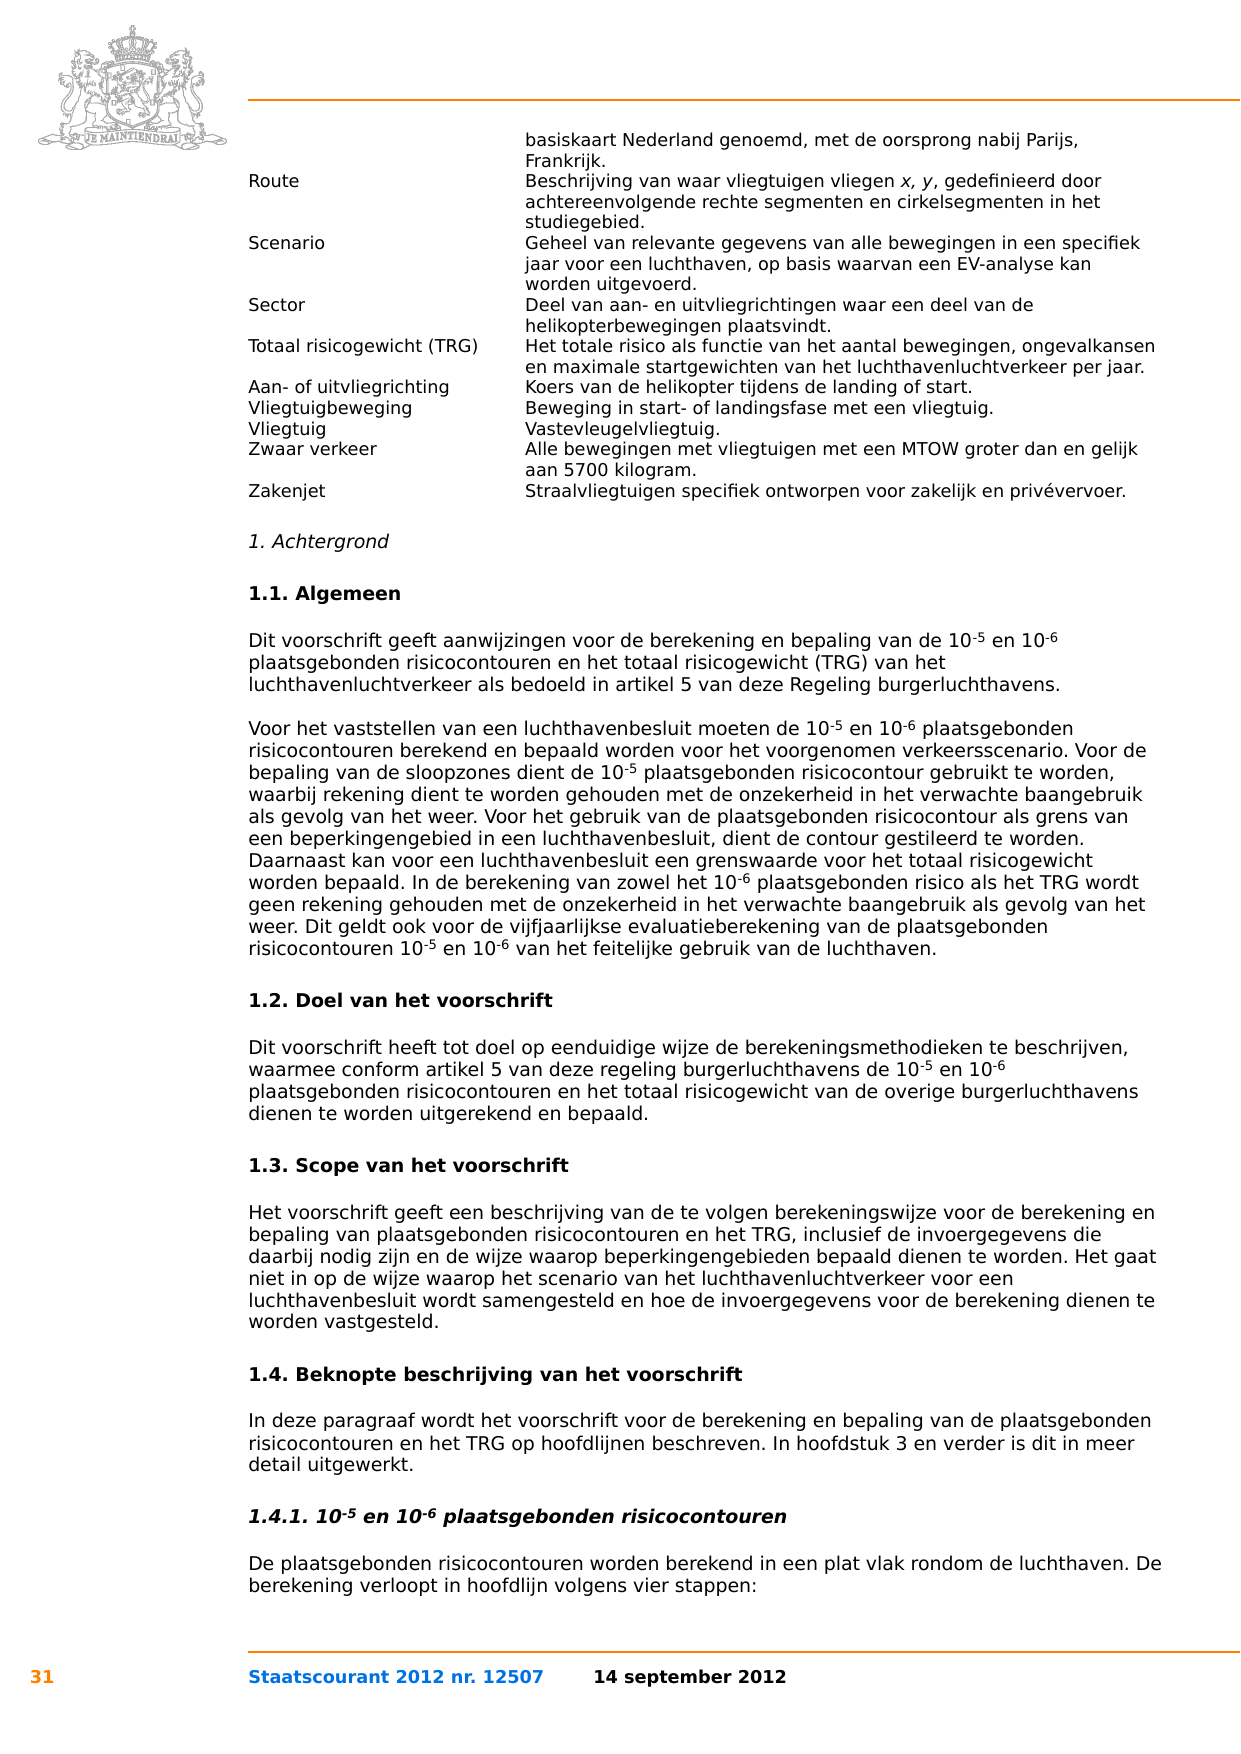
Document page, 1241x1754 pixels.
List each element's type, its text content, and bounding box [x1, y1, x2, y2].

text Het voorschrift geeft een beschrijving van de te volgen berekeningswijze voor de berekening en bepaling van plaatsgebonden risicocontouren en het TRG, inclusief de invoergegevens die daarbij nodig zijn en de wijze waarop beperkingengebieden bepaald dienen te worden. Het gaat niet in op de wijze waarop het scenario van het luchthavenluchtverkeer voor een luchthavenbesluit wordt samengesteld en hoe de invoergegevens voor de berekening dienen te worden vastgesteld. [248, 1202, 1163, 1333]
table_cell Vliegtuigbeweging [248, 398, 519, 419]
table_cell Totaal risicogewicht (TRG) [248, 336, 519, 377]
subtitle 1. Achtergrond [248, 531, 1163, 553]
table_cell Vastevleugelvliegtuig. [519, 419, 1163, 439]
picture [38, 25, 227, 150]
text Dit voorschrift geeft aanwijzingen voor de berekening en bepaling van de 10-5 en 10-6 plaatsgebonden risicocontouren en het totaal risicogewicht (TRG) van het luchthavenluchtverkeer als bedoeld in artikel 5 van deze Regeling burgerluchthavens. [248, 630, 1163, 696]
text Dit voorschrift heeft tot doel op eenduidige wijze de berekeningsmethodieken te beschrijven, waarmee conform artikel 5 van deze regeling burgerluchthavens de 10-5 en 10-6 plaatsgebonden risicocontouren en het totaal risicogewicht van de overige burgerluchthavens dienen te worden uitgerekend en bepaald. [248, 1037, 1163, 1124]
table_cell Zakenjet [248, 481, 519, 501]
text De plaatsgebonden risicocontouren worden berekend in een plat vlak rondom de luchthaven. De berekening verloopt in hoofdlijn volgens vier stappen: [248, 1553, 1163, 1597]
table_cell Vliegtuig [248, 419, 519, 439]
table_cell Route [248, 171, 519, 233]
table_cell Alle bewegingen met vliegtuigen met een MTOW groter dan en gelijk aan 5700 kilogram. [519, 439, 1163, 481]
subtitle 1.4. Beknopte beschrijving van het voorschrift [248, 1363, 1163, 1385]
text In deze paragraaf wordt het voorschrift voor de berekening en bepaling van de plaatsgebonden risicocontouren en het TRG op hoofdlijnen beschreven. In hoofdstuk 3 en verder is dit in meer detail uitgewerkt. [248, 1410, 1163, 1476]
table_cell Beschrijving van waar vliegtuigen vliegen x, y, gedefinieerd door achtereenvolgende rechte segmenten en cirkelsegmenten in het studiegebied. [519, 171, 1163, 233]
subtitle 1.3. Scope van het voorschrift [248, 1154, 1163, 1177]
table_cell basiskaart Nederland genoemd, met de oorsprong nabij Parijs, Frankrijk. [519, 130, 1163, 171]
table_cell Geheel van relevante gegevens van alle bewegingen in een specifiek jaar voor een luchthaven, op basis waarvan een EV-analyse kan worden uitgevoerd. [519, 233, 1163, 295]
text Voor het vaststellen van een luchthavenbesluit moeten de 10-5 en 10-6 plaatsgebonden risicocontouren berekend en bepaald worden voor het voorgenomen verkeersscenario. Voor de bepaling van de sloopzones dient de 10-5 plaatsgebonden risicocontour gebruikt te worden, waarbij rekening dient te worden gehouden met de onzekerheid in het verwachte baangebruik als gevolg van het weer. Voor het gebruik van de plaatsgebonden risicocontour als grens van een beperkingengebied in een luchthavenbesluit, dient de contour gestileerd te worden. Daarnaast kan voor een luchthavenbesluit een grenswaarde voor het totaal risicogewicht worden bepaald. In de berekening van zowel het 10-6 plaatsgebonden risico als het TRG wordt geen rekening gehouden met de onzekerheid in het verwachte baangebruik als gevolg van het weer. Dit geldt ook voor de vijfjaarlijkse evaluatieberekening van de plaatsgebonden risicocontouren 10-5 en 10-6 van het feitelijke gebruik van de luchthaven. [248, 718, 1163, 960]
table_cell Deel van aan- en uitvliegrichtingen waar een deel van de helikopterbewegingen plaatsvindt. [519, 295, 1163, 336]
table_cell [248, 130, 519, 171]
table_cell Beweging in start- of landingsfase met een vliegtuig. [519, 398, 1163, 419]
table_cell Sector [248, 295, 519, 336]
subtitle 1.2. Doel van het voorschrift [248, 990, 1163, 1012]
subtitle 1.4.1. 10-5 en 10-6 plaatsgebonden risicocontouren [248, 1506, 1163, 1528]
table_cell Straalvliegtuigen specifiek ontworpen voor zakelijk en privévervoer. [519, 481, 1163, 501]
table_cell Scenario [248, 233, 519, 295]
table_cell Zwaar verkeer [248, 439, 519, 481]
subtitle 1.1. Algemeen [248, 583, 1163, 605]
table_cell Het totale risico als functie van het aantal bewegingen, ongevalkansen en maximale startgewichten van het luchthavenluchtverkeer per jaar. [519, 336, 1163, 377]
table_cell Aan- of uitvliegrichting [248, 378, 519, 398]
table_cell Koers van de helikopter tijdens de landing of start. [519, 378, 1163, 398]
